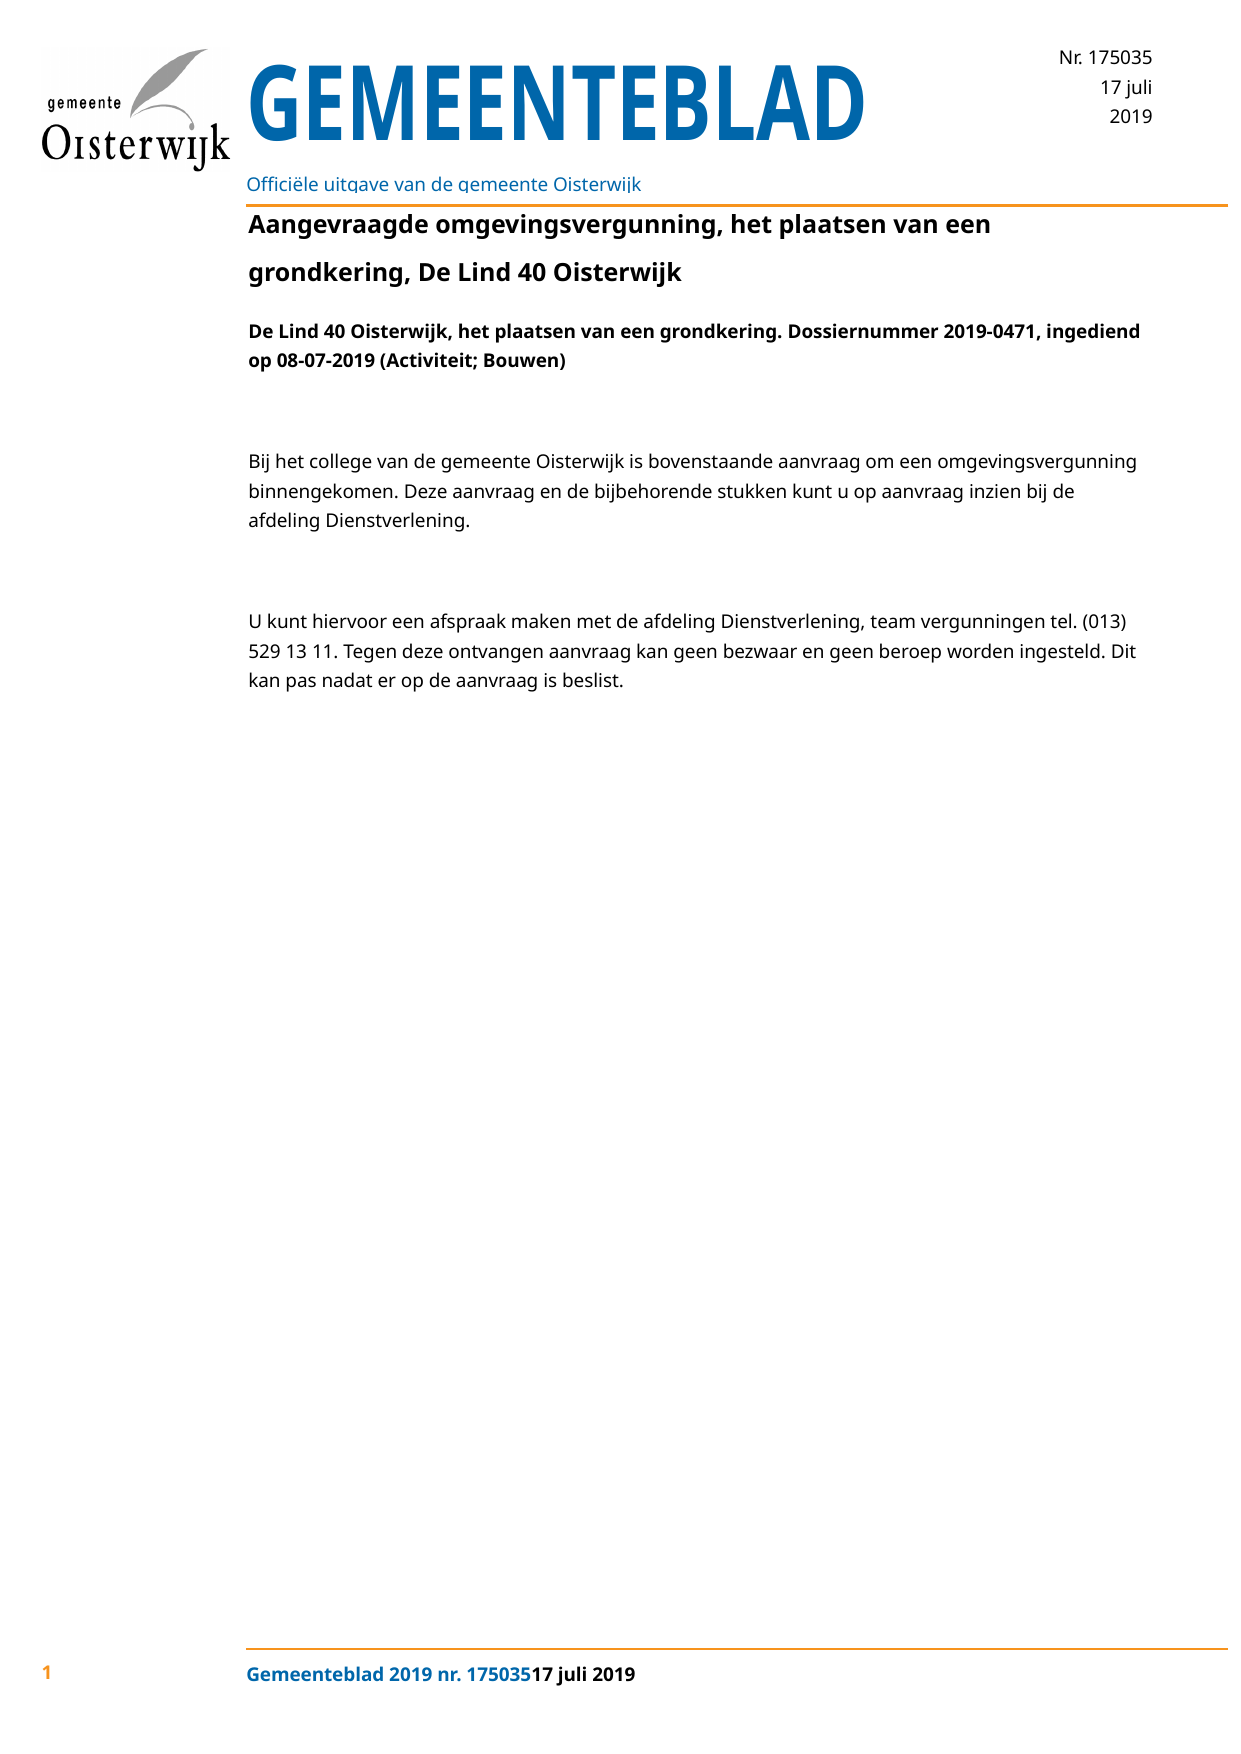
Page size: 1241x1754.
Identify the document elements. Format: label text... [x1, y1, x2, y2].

text Bij het college van de gemeente Oisterwijk is bovenstaande aanvraag om een omgevingsvergunning binnengekomen. Deze aanvraag en de bijbehorende stukken kunt u op aanvraag inzien bij de afdeling Dienstverlening. [248, 448, 1152, 533]
text U kunt hiervoor een afspraak maken met de afdeling Dienstverlening, team vergunningen tel. (013) 529 13 11. Tegen deze ontvangen aanvraag kan geen bezwaar en geen beroep worden ingesteld. Dit kan pas nadat er op de aanvraag is beslist. [248, 608, 1152, 693]
text Aangevraagde omgevingsvergunning, het plaatsen van een grondkering, De Lind 40 Oisterwijk [248, 207, 1152, 288]
picture [41, 47, 231, 172]
text De Lind 40 Oisterwijk, het plaatsen van een grondkering. Dossiernummer 2019-0471, ingediend op 08-07-2019 (Activiteit; Bouwen) [248, 318, 1152, 373]
